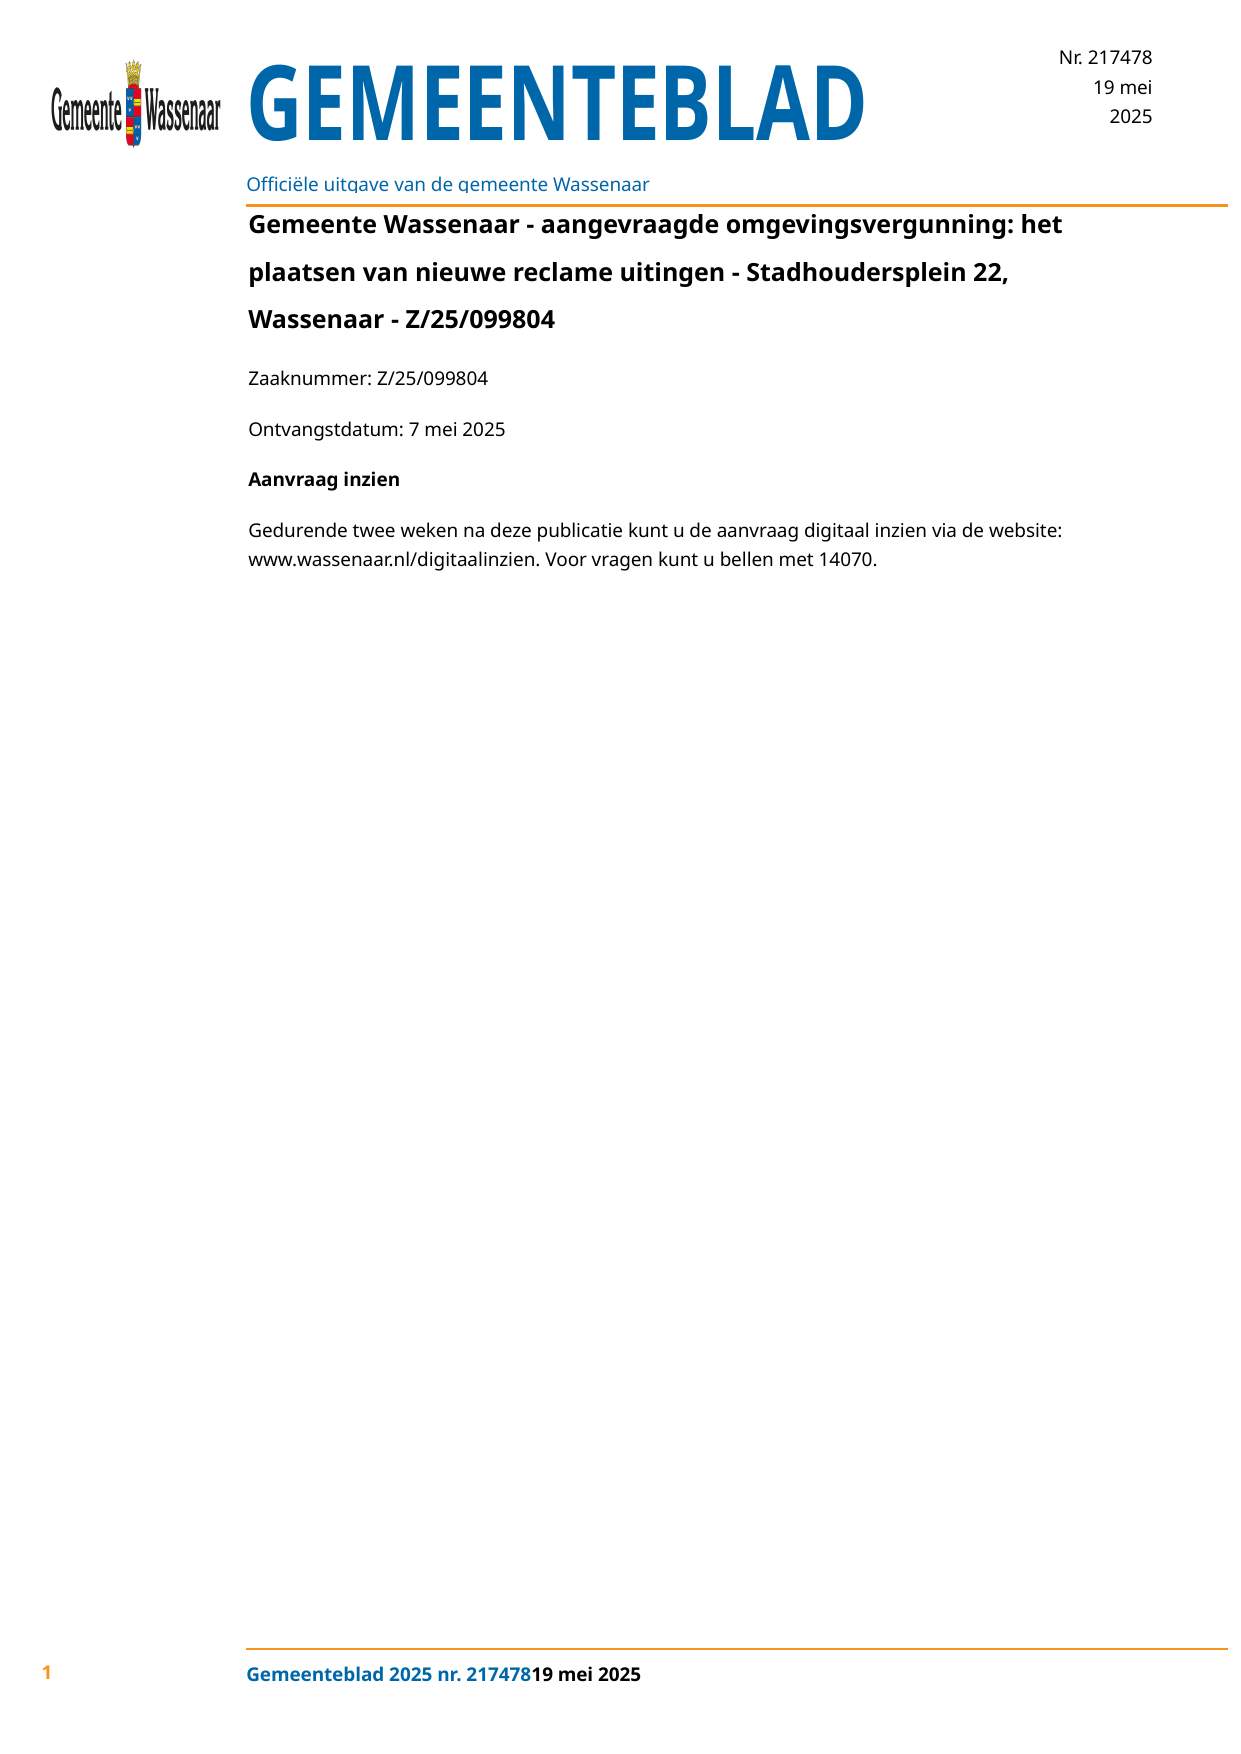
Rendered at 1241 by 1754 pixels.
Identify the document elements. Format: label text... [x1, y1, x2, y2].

text Ontvangstdatum: 7 mei 2025 [248, 416, 1152, 442]
text Gedurende twee weken na deze publicatie kunt u de aanvraag digitaal inzien via de website: www.wassenaar.nl/digitaalinzien. Voor vragen kunt u bellen met 14070. [248, 517, 1152, 572]
text Zaaknummer: Z/25/099804 [248, 366, 1152, 391]
text Aanvraag inzien [248, 466, 1152, 492]
text Gemeente Wassenaar - aangevraagde omgevingsvergunning: het plaatsen van nieuwe reclame uitingen - Stadhoudersplein 22, Wassenaar - Z/25/099804 [248, 207, 1152, 336]
picture [41, 47, 231, 172]
